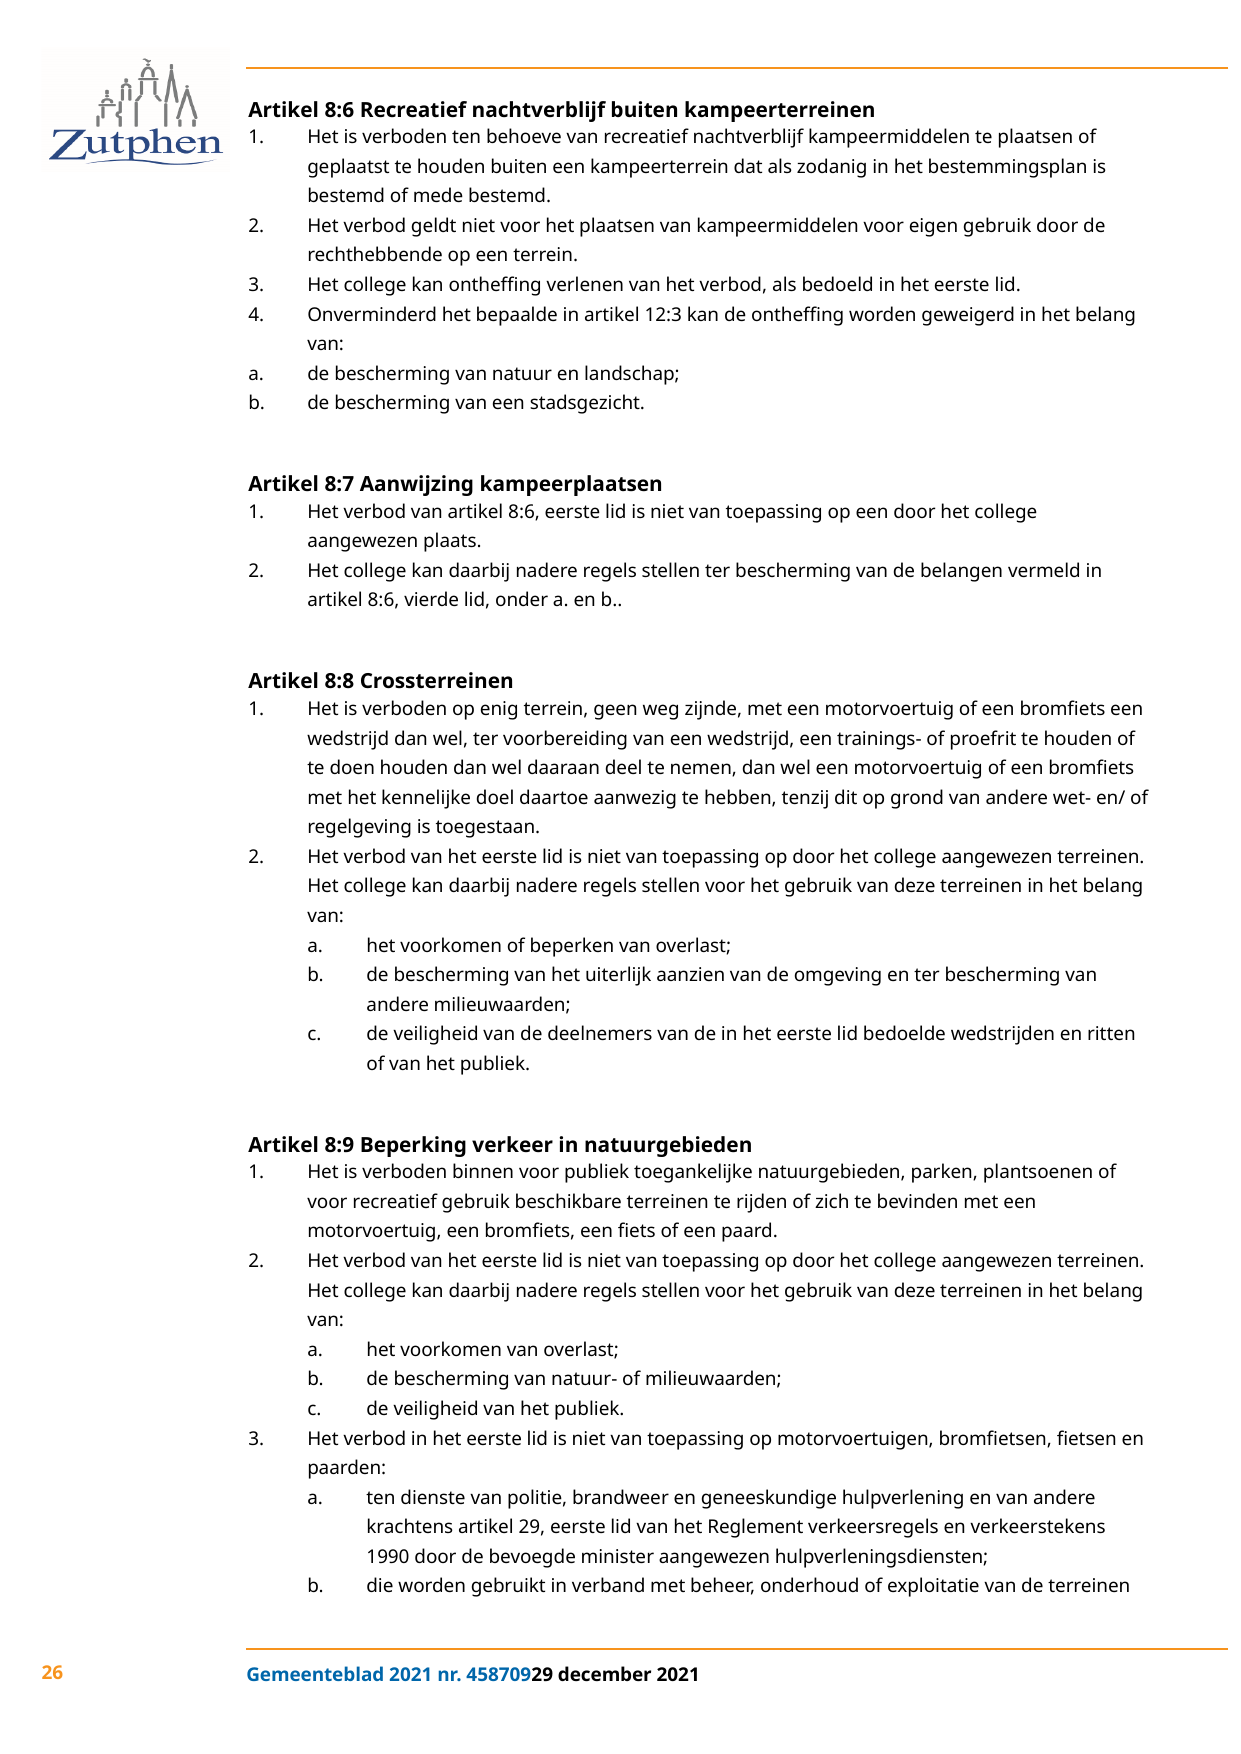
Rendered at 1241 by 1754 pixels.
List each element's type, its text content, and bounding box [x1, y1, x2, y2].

picture [41, 47, 231, 172]
list Het verbod van het eerste lid is niet van toepassing op door het college aangewezen terreinen. Het college kan daarbij nadere regels stellen voor het gebruik van deze terreinen in het belang van: [248, 843, 1152, 928]
list de bescherming van natuur en landschap; [248, 360, 1152, 386]
list de bescherming van het uiterlijk aanzien van de omgeving en ter bescherming van andere milieuwaarden; [307, 961, 1152, 1017]
text Artikel 8:9 Beperking verkeer in natuurgebieden [248, 1130, 1152, 1158]
text Artikel 8:8 Crossterreinen [248, 667, 1152, 695]
list het voorkomen van overlast; [307, 1336, 1152, 1362]
list Het is verboden op enig terrein, geen weg zijnde, met een motorvoertuig of een bromfiets een wedstrijd dan wel, ter voorbereiding van een wedstrijd, een trainings- of proefrit te houden of te doen houden dan wel daaraan deel te nemen, dan wel een motorvoertuig of een bromfiets met het kennelijke doel daartoe aanwezig te hebben, tenzij dit op grond van andere wet- en/ of regelgeving is toegestaan. [248, 695, 1152, 839]
list Het college kan daarbij nadere regels stellen ter bescherming van de belangen vermeld in artikel 8:6, vierde lid, onder a. en b.. [248, 557, 1152, 612]
list Onverminderd het bepaalde in artikel 12:3 kan de ontheffing worden geweigerd in het belang van: [248, 301, 1152, 356]
list Het college kan ontheffing verlenen van het verbod, als bedoeld in het eerste lid. [248, 271, 1152, 297]
text Artikel 8:6 Recreatief nachtverblijf buiten kampeerterreinen [248, 95, 1152, 123]
list Het is verboden ten behoeve van recreatief nachtverblijf kampeermiddelen te plaatsen of geplaatst te houden buiten een kampeerterrein dat als zodanig in het bestemmingsplan is bestemd of mede bestemd. [248, 123, 1152, 208]
text Artikel 8:7 Aanwijzing kampeerplaatsen [248, 469, 1152, 498]
list het voorkomen of beperken van overlast; [307, 932, 1152, 957]
list de veiligheid van de deelnemers van de in het eerste lid bedoelde wedstrijden en ritten of van het publiek. [307, 1021, 1152, 1076]
list de bescherming van een stadsgezicht. [248, 389, 1152, 415]
list de veiligheid van het publiek. [307, 1395, 1152, 1421]
list Het verbod van het eerste lid is niet van toepassing op door het college aangewezen terreinen. Het college kan daarbij nadere regels stellen voor het gebruik van deze terreinen in het belang van: [248, 1247, 1152, 1332]
list Het is verboden binnen voor publiek toegankelijke natuurgebieden, parken, plantsoenen of voor recreatief gebruik beschikbare terreinen te rijden of zich te bevinden met een motorvoertuig, een bromfiets, een fiets of een paard. [248, 1158, 1152, 1243]
list Het verbod geldt niet voor het plaatsen van kampeermiddelen voor eigen gebruik door de rechthebbende op een terrein. [248, 212, 1152, 267]
list de bescherming van natuur- of milieuwaarden; [307, 1366, 1152, 1391]
list Het verbod van artikel 8:6, eerste lid is niet van toepassing op een door het college aangewezen plaats. [248, 498, 1152, 553]
list die worden gebruikt in verband met beheer, onderhoud of exploitatie van de terreinen [307, 1573, 1152, 1598]
list ten dienste van politie, brandweer en geneeskundige hulpverlening en van andere krachtens artikel 29, eerste lid van het Reglement verkeersregels en verkeerstekens 1990 door de bevoegde minister aangewezen hulpverleningsdiensten; [307, 1484, 1152, 1569]
list Het verbod in het eerste lid is niet van toepassing op motorvoertuigen, bromfietsen, fietsen en paarden: [248, 1425, 1152, 1480]
